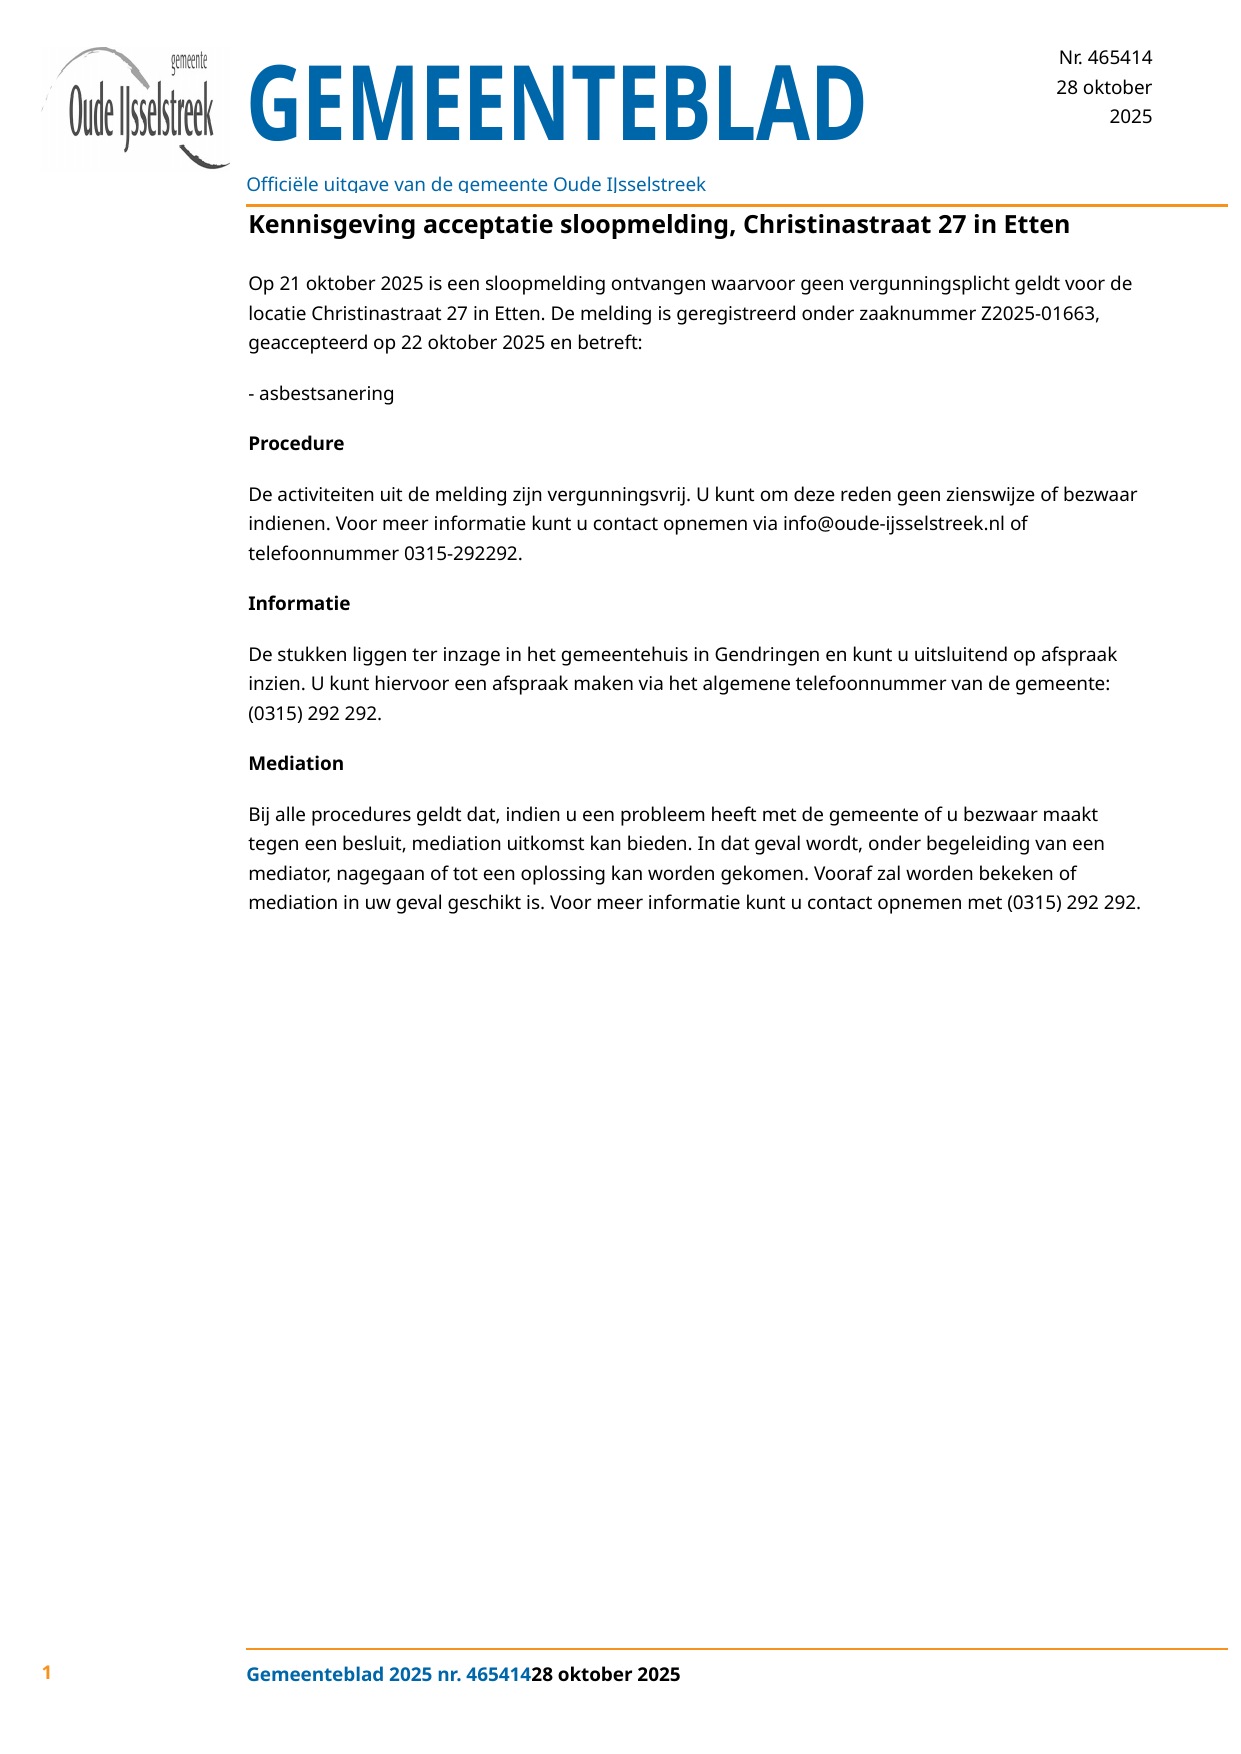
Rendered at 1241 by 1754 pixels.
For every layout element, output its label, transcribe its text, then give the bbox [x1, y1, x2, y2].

text Mediation [248, 750, 1152, 776]
text Informatie [248, 590, 1152, 616]
text Bij alle procedures geldt dat, indien u een probleem heeft met de gemeente of u bezwaar maakt tegen een besluit, mediation uitkomst kan bieden. In dat geval wordt, onder begeleiding van een mediator, nagegaan of tot een oplossing kan worden gekomen. Vooraf zal worden bekeken of mediation in uw geval geschikt is. Voor meer informatie kunt u contact opnemen met (0315) 292 292. [248, 801, 1152, 915]
text Op 21 oktober 2025 is een sloopmelding ontvangen waarvoor geen vergunningsplicht geldt voor de locatie Christinastraat 27 in Etten. De melding is geregistreerd onder zaaknummer Z2025-01663, geaccepteerd op 22 oktober 2025 en betreft: [248, 270, 1152, 355]
picture [41, 47, 231, 172]
text De stukken liggen ter inzage in het gemeentehuis in Gendringen en kunt u uitsluitend op afspraak inzien. U kunt hiervoor een afspraak maken via het algemene telefoonnummer van de gemeente: (0315) 292 292. [248, 641, 1152, 726]
text Kennisgeving acceptatie sloopmelding, Christinastraat 27 in Etten [248, 207, 1152, 241]
text Procedure [248, 430, 1152, 456]
text De activiteiten uit de melding zijn vergunningsvrij. U kunt om deze reden geen zienswijze of bezwaar indienen. Voor meer informatie kunt u contact opnemen via info@oude-ijsselstreek.nl of telefoonnummer 0315-292292. [248, 481, 1152, 566]
text - asbestsanering [248, 380, 1152, 406]
